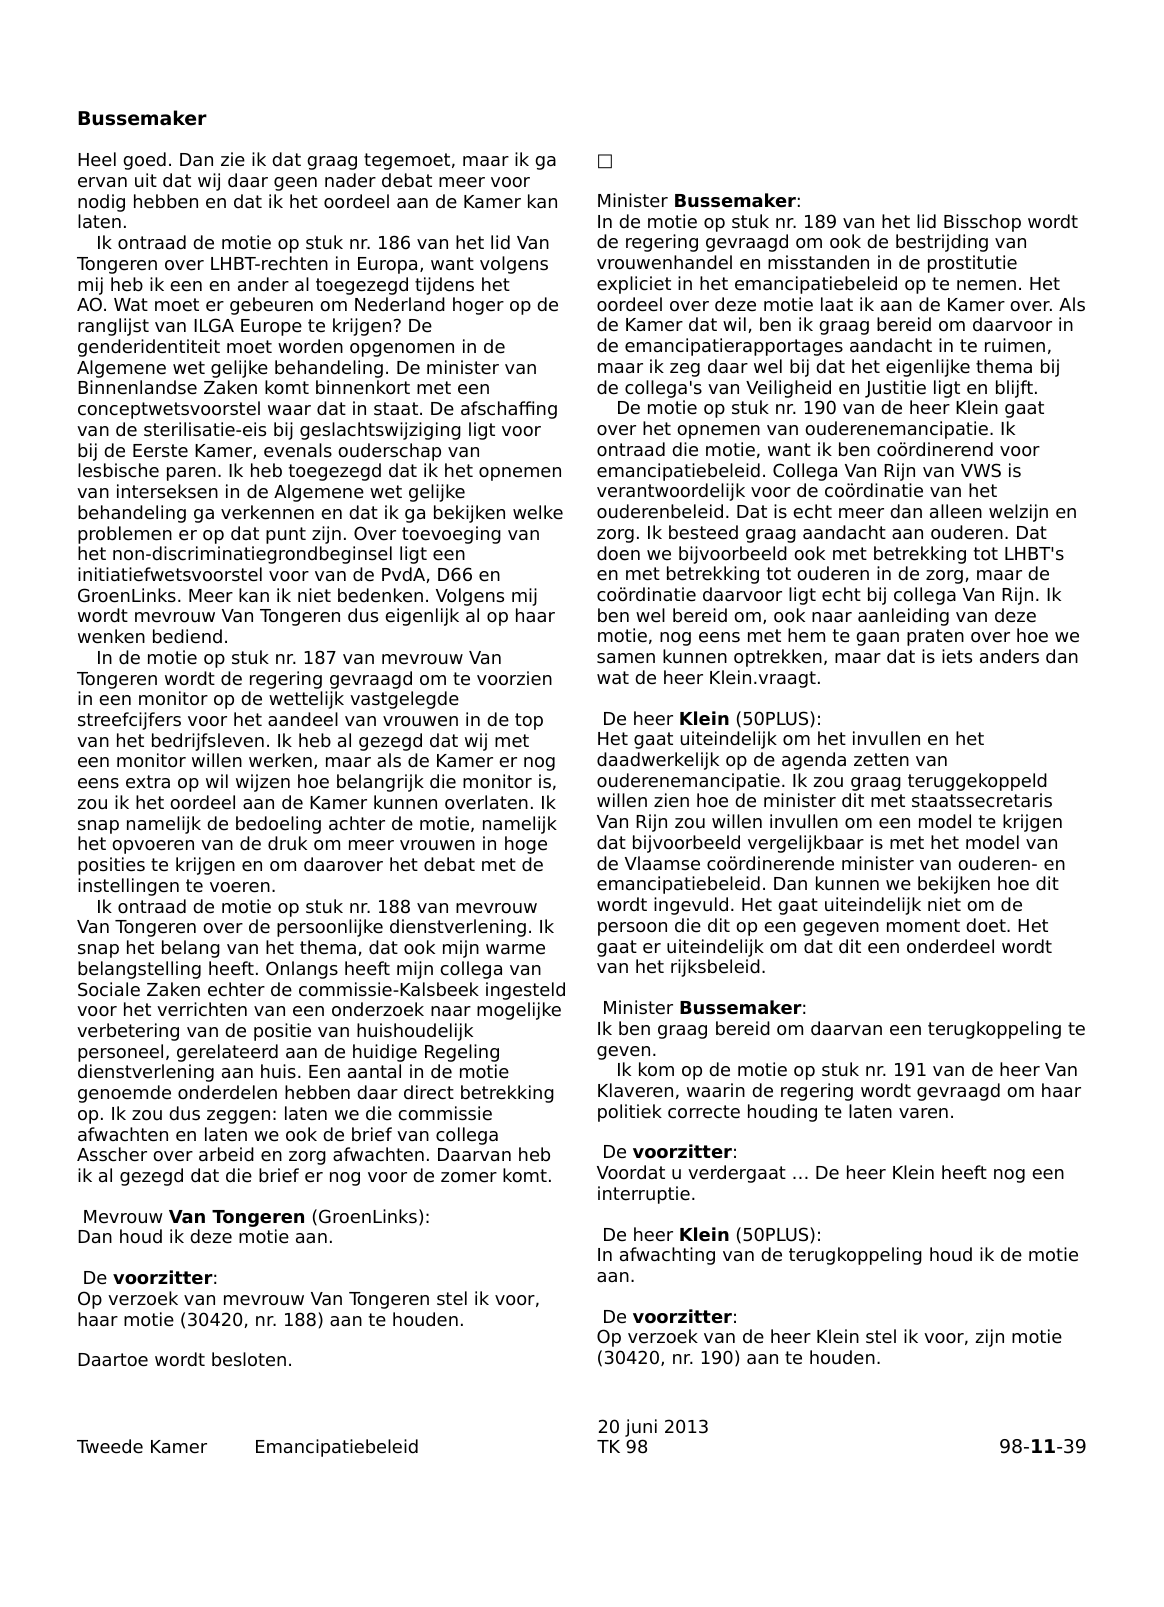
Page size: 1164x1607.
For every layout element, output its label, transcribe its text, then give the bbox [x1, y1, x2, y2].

text De motie op stuk nr. 190 van de heer Klein gaat over het opnemen van ouderenemancipatie. Ik ontraad die motie, want ik ben coördinerend voor emancipatiebeleid. Collega Van Rijn van VWS is verantwoordelijk voor de coördinatie van het ouderenbeleid. Dat is echt meer dan alleen welzijn en zorg. Ik besteed graag aandacht aan ouderen. Dat doen we bijvoorbeeld ook met betrekking tot LHBT's en met betrekking tot ouderen in de zorg, maar de coördinatie daarvoor ligt echt bij collega Van Rijn. Ik ben wel bereid om, ook naar aanleiding van deze motie, nog eens met hem te gaan praten over hoe we samen kunnen optrekken, maar dat is iets anders dan wat de heer Klein.vraagt. [596, 398, 1087, 688]
text De voorzitter: [596, 1307, 1087, 1327]
text Ik ben graag bereid om daarvan een terugkoppeling te geven. [596, 1019, 1087, 1060]
text Dan houd ik deze motie aan. [77, 1227, 567, 1248]
text Voordat u verdergaat … De heer Klein heeft nog een interruptie. [596, 1163, 1087, 1204]
text Het gaat uiteindelijk om het invullen en het daadwerkelijk op de agenda zetten van ouderenemancipatie. Ik zou graag teruggekoppeld willen zien hoe de minister dit met staatssecretaris Van Rijn zou willen invullen om een model te krijgen dat bijvoorbeeld vergelijkbaar is met het model van de Vlaamse coördinerende minister van ouderen- en emancipatiebeleid. Dan kunnen we bekijken hoe dit wordt ingevuld. Het gaat uiteindelijk niet om de persoon die dit op een gegeven moment doet. Het gaat er uiteindelijk om dat dit een onderdeel wordt van het rijksbeleid. [596, 729, 1087, 978]
text Ik kom op de motie op stuk nr. 191 van de heer Van Klaveren, waarin de regering wordt gevraagd om haar politiek correcte houding te laten varen. [596, 1060, 1087, 1122]
text Ik ontraad de motie op stuk nr. 188 van mevrouw Van Tongeren over de persoonlijke dienstverlening. Ik snap het belang van het thema, dat ook mijn warme belangstelling heeft. Onlangs heeft mijn collega van Sociale Zaken echter de commissie-Kalsbeek ingesteld voor het verrichten van een onderzoek naar mogelijke verbetering van de positie van huishoudelijk personeel, gerelateerd aan de huidige Regeling dienstverlening aan huis. Een aantal in de motie genoemde onderdelen hebben daar direct betrekking op. Ik zou dus zeggen: laten we die commissie afwachten en laten we ook de brief van collega Asscher over arbeid en zorg afwachten. Daarvan heb ik al gezegd dat die brief er nog voor de zomer komt. [77, 896, 567, 1187]
text Minister Bussemaker: [596, 998, 1087, 1019]
text In de motie op stuk nr. 189 van het lid Bisschop wordt de regering gevraagd om ook de bestrijding van vrouwenhandel en misstanden in de prostitutie expliciet in het emancipatiebeleid op te nemen. Het oordeel over deze motie laat ik aan de Kamer over. Als de Kamer dat wil, ben ik graag bereid om daarvoor in de emancipatierapportages aandacht in te ruimen, maar ik zeg daar wel bij dat het eigenlijke thema bij de collega's van Veiligheid en Justitie ligt en blijft. [596, 212, 1087, 398]
text Daartoe wordt besloten. [77, 1350, 567, 1371]
text Heel goed. Dan zie ik dat graag tegemoet, maar ik ga ervan uit dat wij daar geen nader debat meer voor nodig hebben en dat ik het oordeel aan de Kamer kan laten. [77, 150, 567, 233]
text De voorzitter: [596, 1142, 1087, 1163]
text Mevrouw Van Tongeren (GroenLinks): [77, 1207, 567, 1227]
text De heer Klein (50PLUS): [596, 1224, 1087, 1245]
text In de motie op stuk nr. 187 van mevrouw Van Tongeren wordt de regering gevraagd om te voorzien in een monitor op de wettelijk vastgelegde streefcijfers voor het aandeel van vrouwen in de top van het bedrijfsleven. Ik heb al gezegd dat wij met een monitor willen werken, maar als de Kamer er nog eens extra op wil wijzen hoe belangrijk die monitor is, zou ik het oordeel aan de Kamer kunnen overlaten. Ik snap namelijk de bedoeling achter de motie, namelijk het opvoeren van de druk om meer vrouwen in hoge posities te krijgen en om daarover het debat met de instellingen te voeren. [77, 648, 567, 896]
text In afwachting van de terugkoppeling houd ik de motie aan. [596, 1245, 1087, 1287]
text Op verzoek van mevrouw Van Tongeren stel ik voor, haar motie (30420, nr. 188) aan te houden. [77, 1289, 567, 1330]
text De voorzitter: [77, 1268, 567, 1289]
text □ [596, 150, 1087, 171]
text De heer Klein (50PLUS): [596, 708, 1087, 729]
text Minister Bussemaker: [596, 191, 1087, 212]
text Ik ontraad de motie op stuk nr. 186 van het lid Van Tongeren over LHBT-rechten in Europa, want volgens mij heb ik een en ander al toegezegd tijdens het AO. Wat moet er gebeuren om Nederland hoger op de ranglijst van ILGA Europe te krijgen? De genderidentiteit moet worden opgenomen in de Algemene wet gelijke behandeling. De minister van Binnenlandse Zaken komt binnenkort met een conceptwetsvoorstel waar dat in staat. De afschaffing van de sterilisatie-eis bij geslachtswijziging ligt voor bij de Eerste Kamer, evenals ouderschap van lesbische paren. Ik heb toegezegd dat ik het opnemen van interseksen in de Algemene wet gelijke behandeling ga verkennen en dat ik ga bekijken welke problemen er op dat punt zijn. Over toevoeging van het non-discriminatiegrondbeginsel ligt een initiatiefwetsvoorstel voor van de PvdA, D66 en GroenLinks. Meer kan ik niet bedenken. Volgens mij wordt mevrouw Van Tongeren dus eigenlijk al op haar wenken bediend. [77, 233, 567, 648]
text Op verzoek van de heer Klein stel ik voor, zijn motie (30420, nr. 190) aan te houden. [596, 1327, 1087, 1369]
